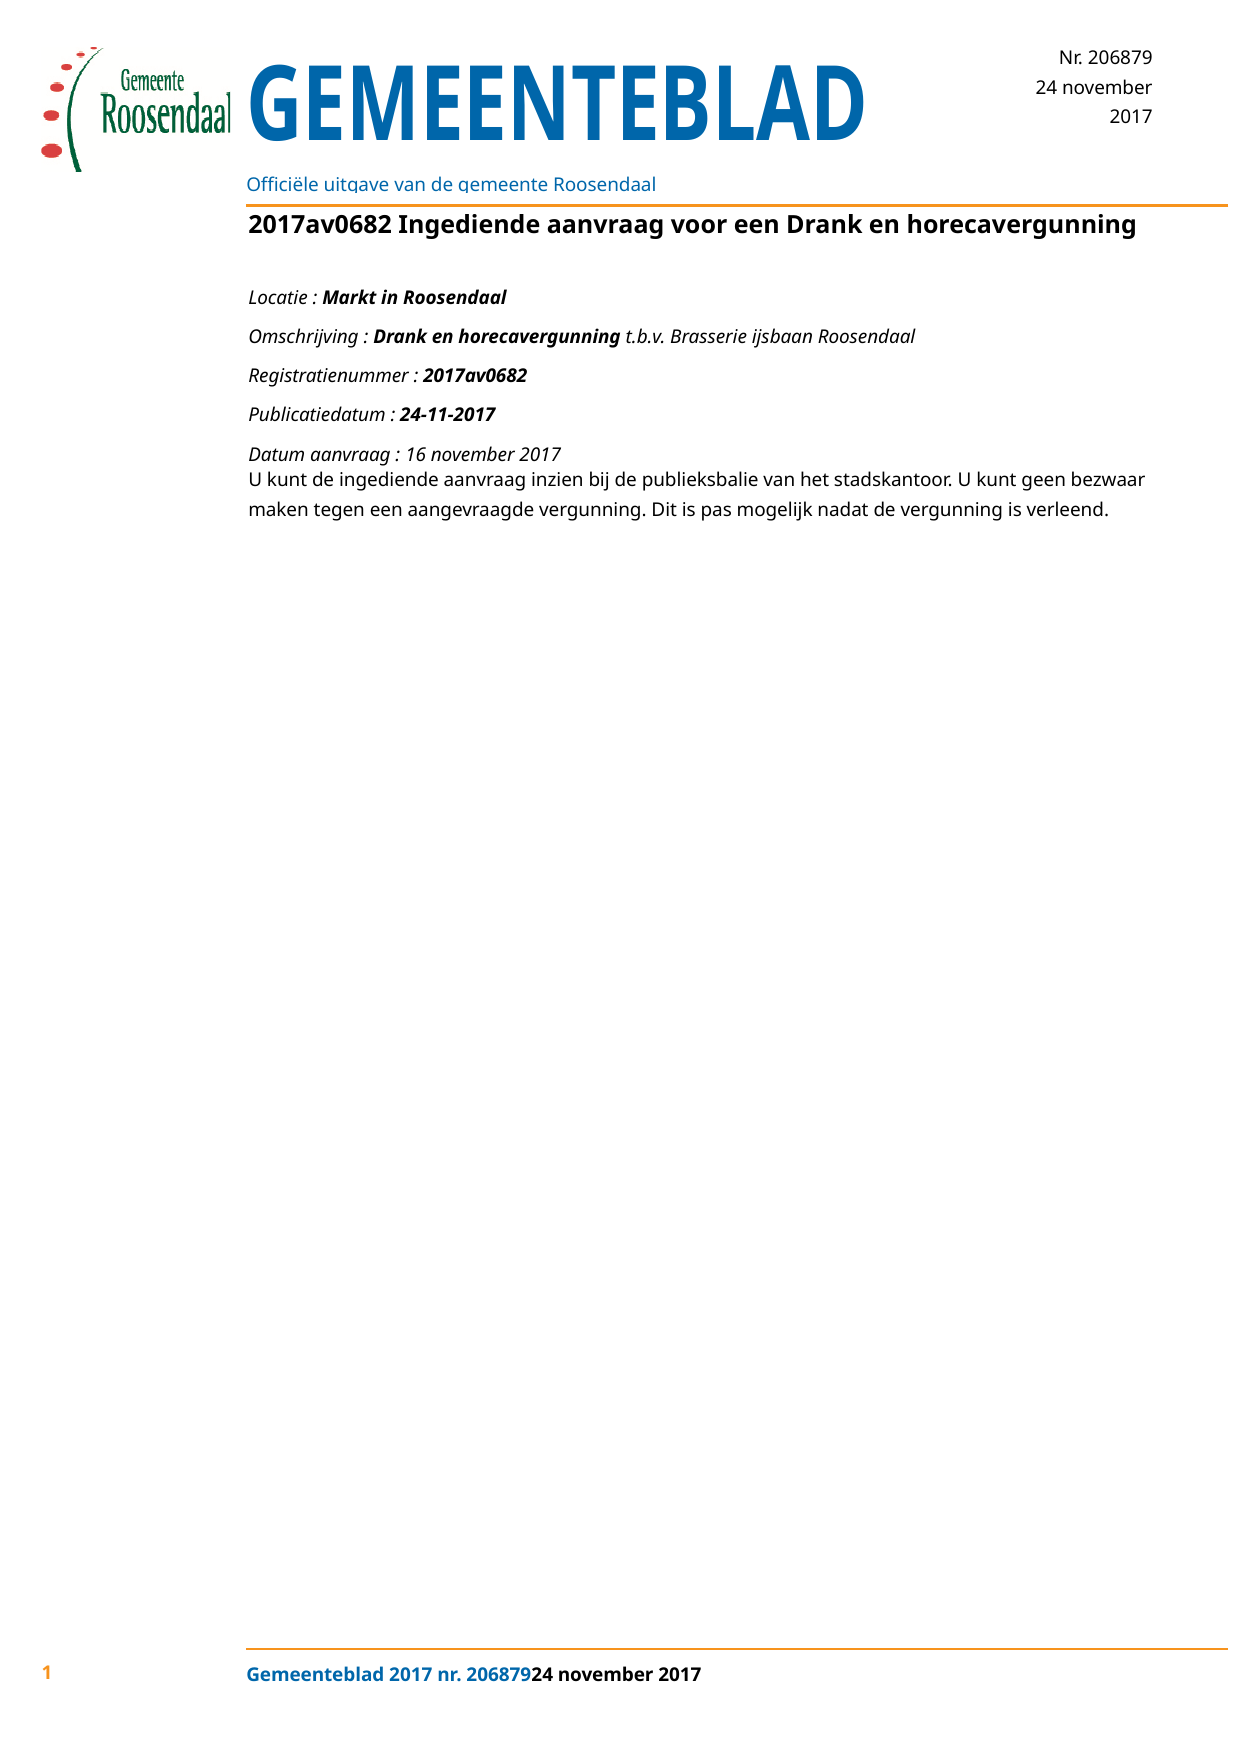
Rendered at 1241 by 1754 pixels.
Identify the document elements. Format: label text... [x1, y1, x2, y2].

text U kunt de ingediende aanvraag inzien bij de publieksbalie van het stadskantoor. U kunt geen bezwaar maken tegen een aangevraagde vergunning. Dit is pas mogelijk nadat de vergunning is verleend. [248, 467, 1152, 522]
text Locatie : Markt in Roosendaal [248, 284, 1152, 309]
text Registratienummer : 2017av0682 [248, 362, 1152, 388]
text Datum aanvraag : 16 november 2017 [248, 441, 1152, 467]
text Omschrijving : Drank en horecavergunning t.b.v. Brasserie ijsbaan Roosendaal [248, 323, 1152, 349]
text Publicatiedatum : 24-11-2017 [248, 402, 1152, 427]
text 2017av0682 Ingediende aanvraag voor een Drank en horecavergunning [248, 207, 1152, 241]
picture [41, 47, 231, 172]
